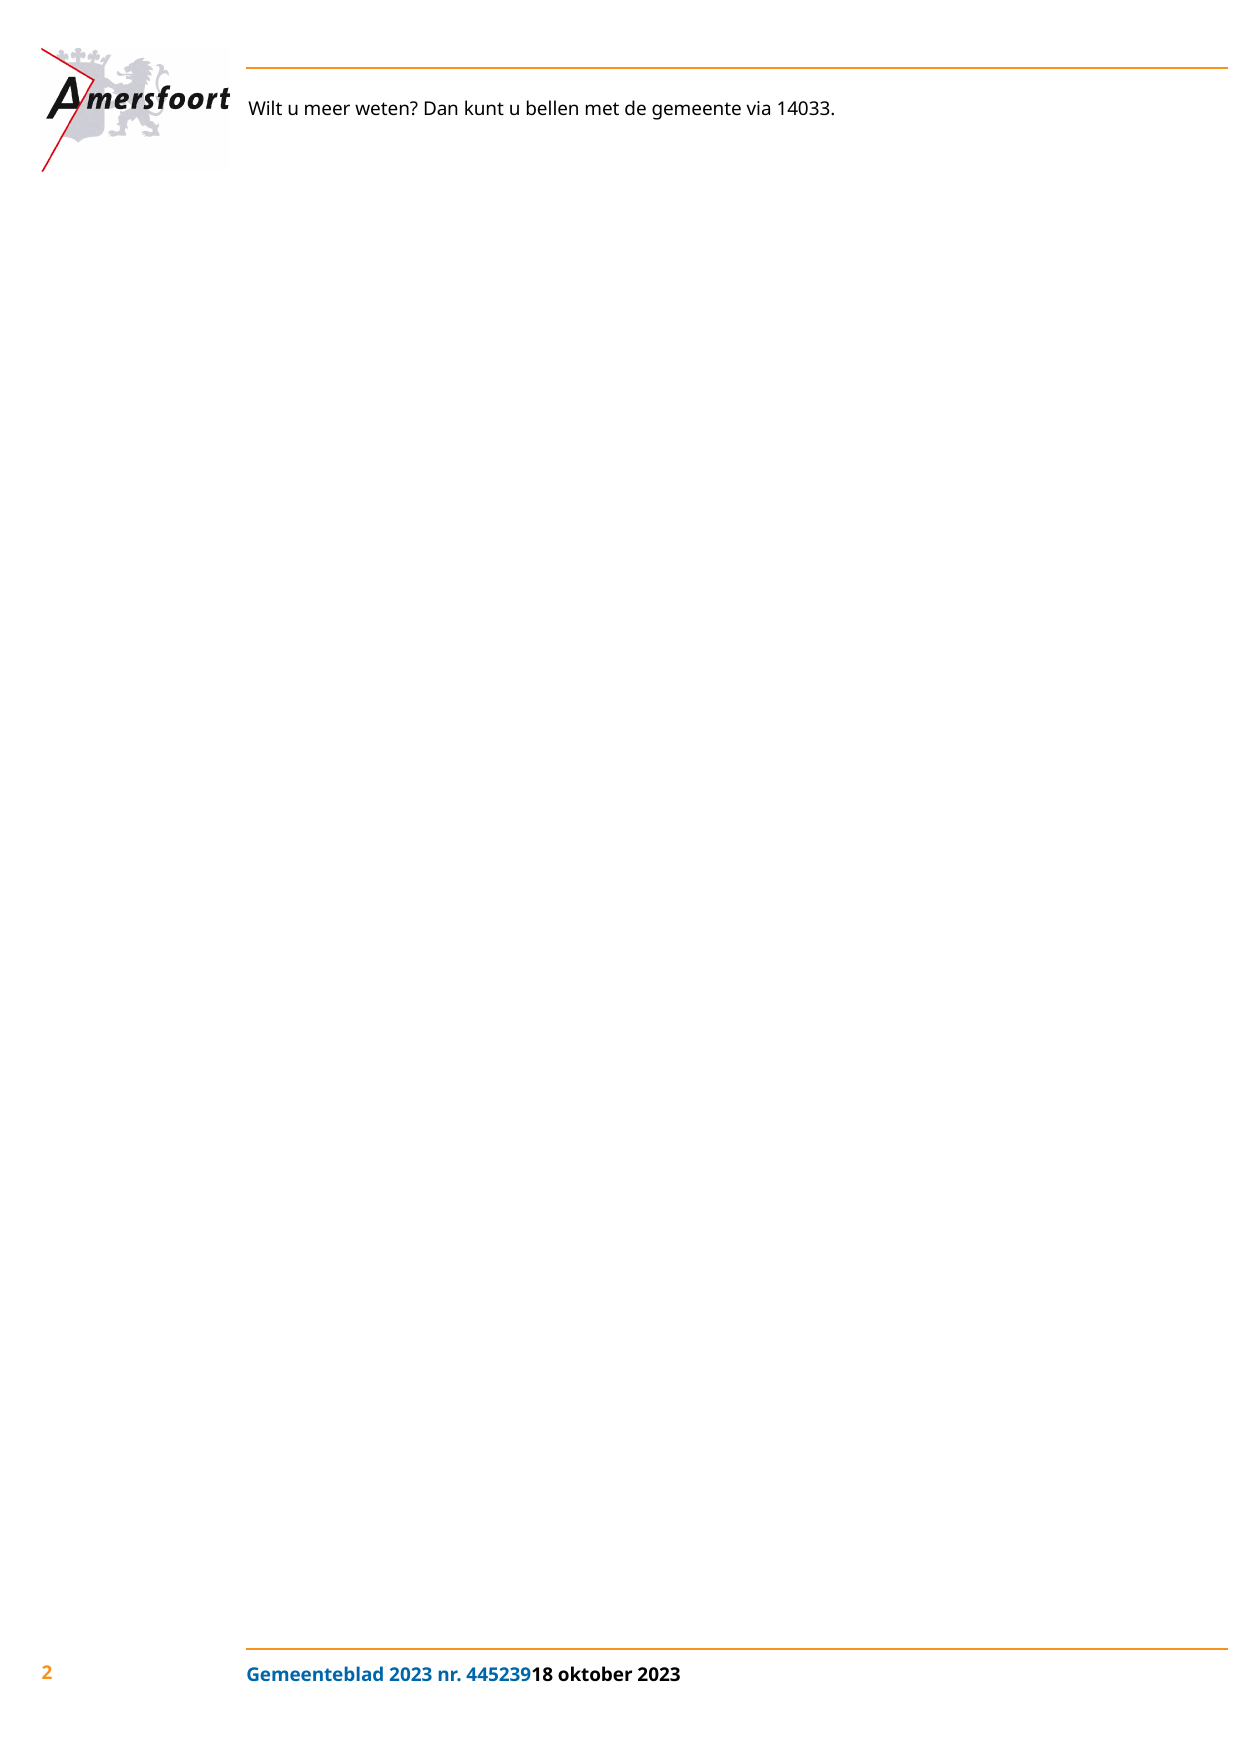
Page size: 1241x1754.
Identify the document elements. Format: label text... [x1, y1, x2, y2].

text Wilt u meer weten? Dan kunt u bellen met de gemeente via 14033. [248, 95, 1152, 121]
picture [41, 47, 231, 172]
